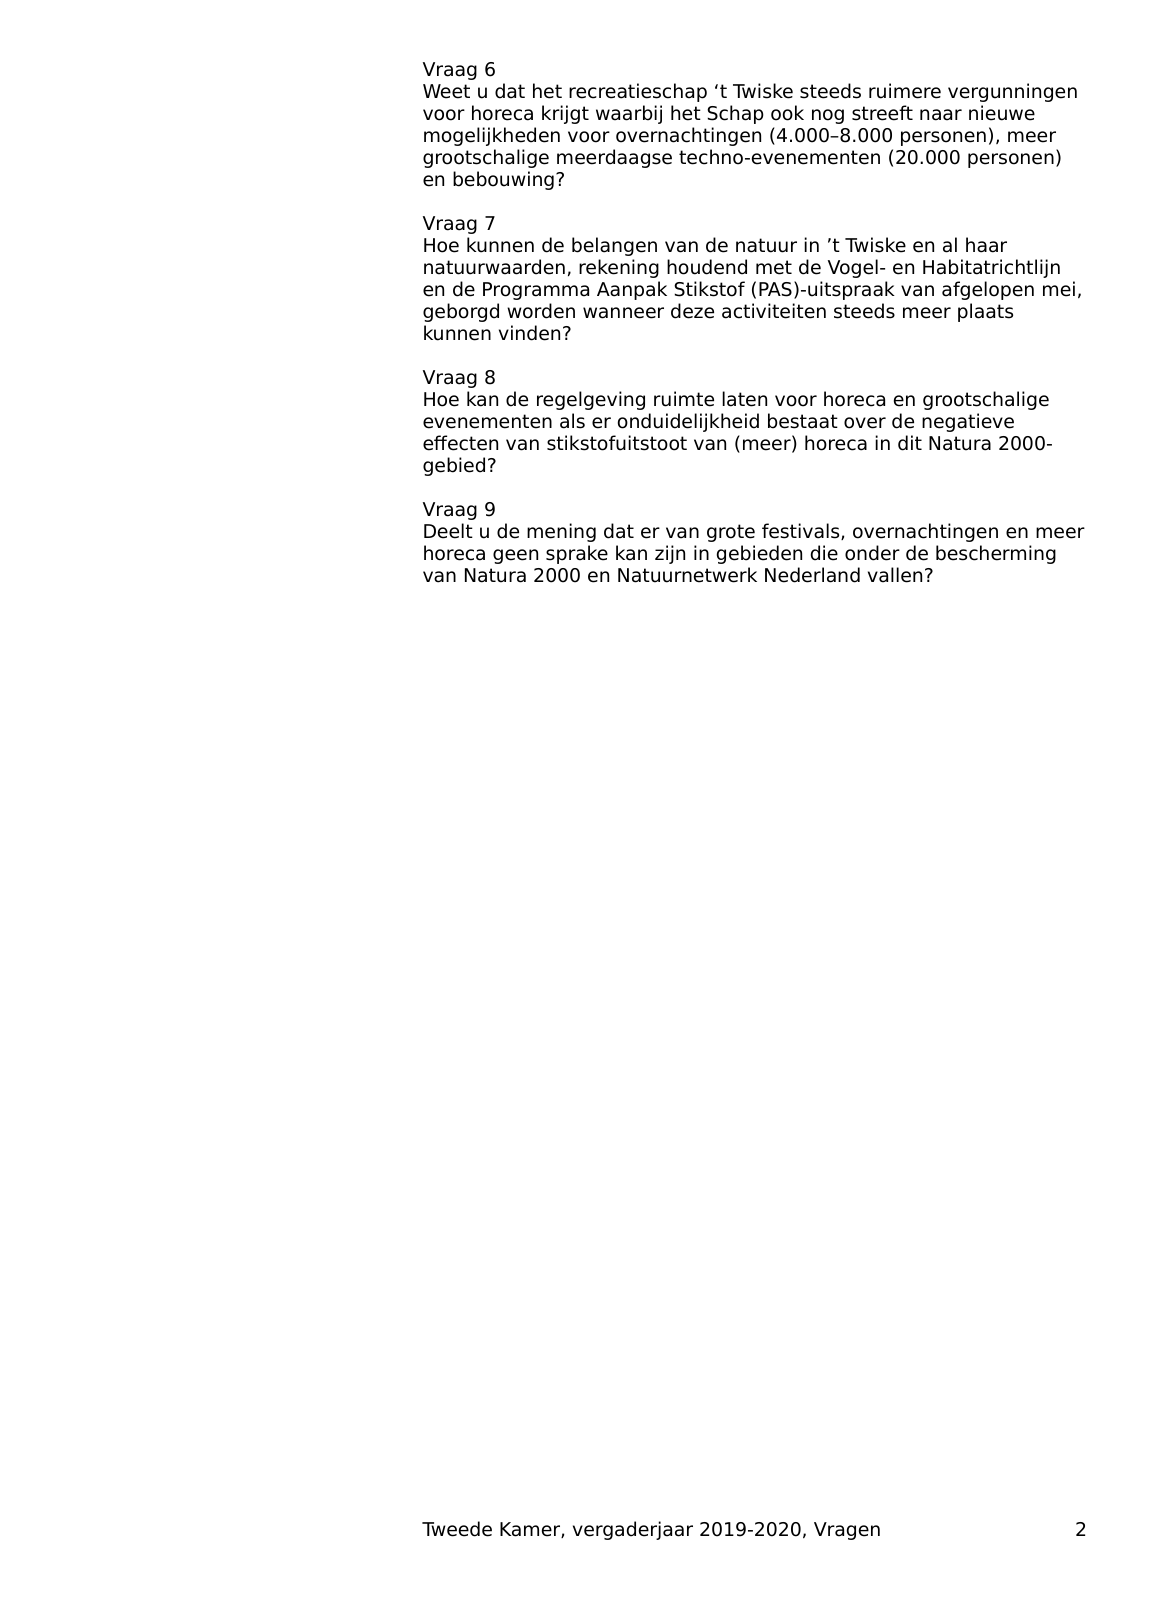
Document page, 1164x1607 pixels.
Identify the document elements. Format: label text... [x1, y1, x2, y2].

text Vraag 9 [422, 499, 1087, 521]
text Hoe kan de regelgeving ruimte laten voor horeca en grootschalige evenementen als er onduidelijkheid bestaat over de negatieve effecten van stikstofuitstoot van (meer) horeca in dit Natura 2000-gebied? [422, 389, 1087, 477]
text Hoe kunnen de belangen van de natuur in ’t Twiske en al haar natuurwaarden, rekening houdend met de Vogel- en Habitatrichtlijn en de Programma Aanpak Stikstof (PAS)-uitspraak van afgelopen mei, geborgd worden wanneer deze activiteiten steeds meer plaats kunnen vinden? [422, 235, 1087, 345]
text Vraag 6 [422, 59, 1087, 81]
text Weet u dat het recreatieschap ‘t Twiske steeds ruimere vergunningen voor horeca krijgt waarbij het Schap ook nog streeft naar nieuwe mogelijkheden voor overnachtingen (4.000–8.000 personen), meer grootschalige meerdaagse techno-evenementen (20.000 personen) en bebouwing? [422, 81, 1087, 191]
text Vraag 7 [422, 213, 1087, 235]
text Deelt u de mening dat er van grote festivals, overnachtingen en meer horeca geen sprake kan zijn in gebieden die onder de bescherming van Natura 2000 en Natuurnetwerk Nederland vallen? [422, 521, 1087, 587]
text Vraag 8 [422, 367, 1087, 389]
